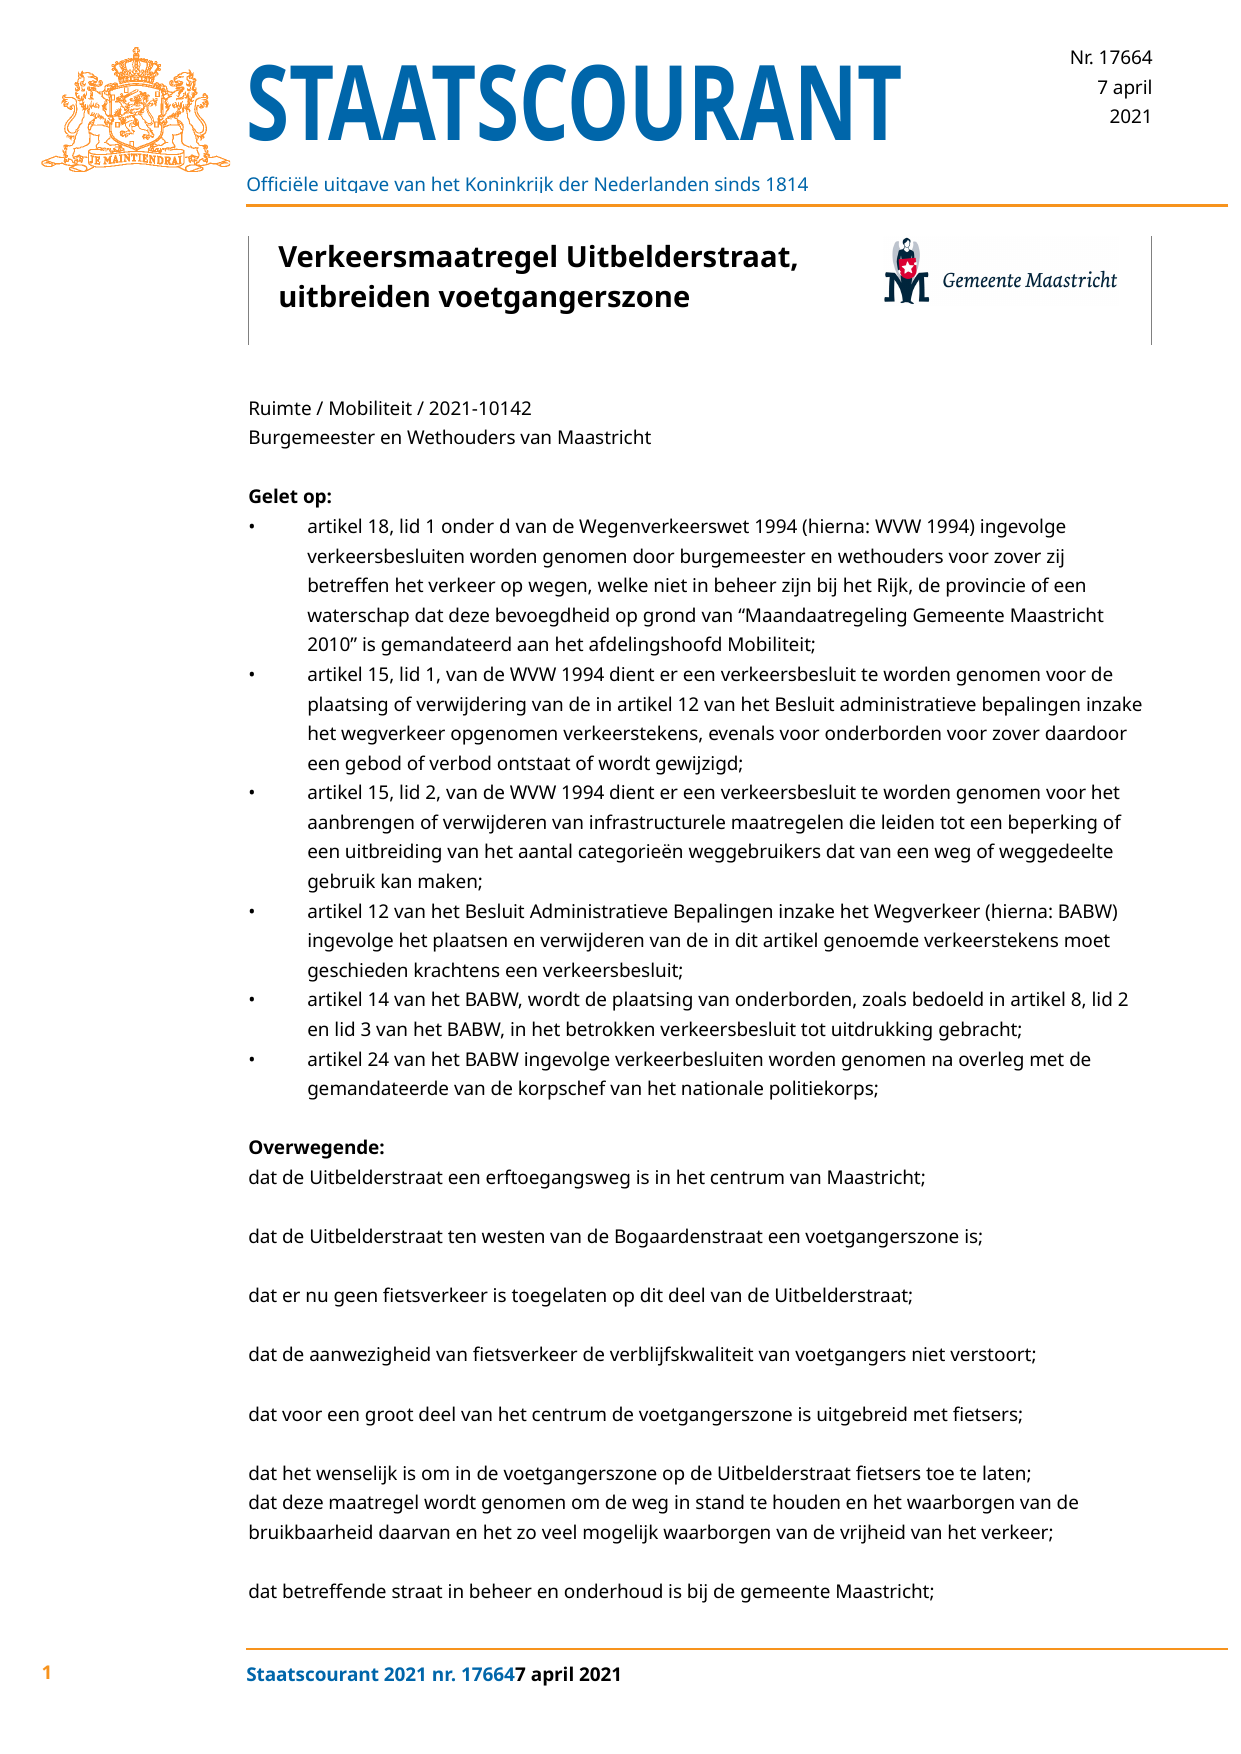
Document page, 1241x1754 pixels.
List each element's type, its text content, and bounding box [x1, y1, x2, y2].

list artikel 14 van het BABW, wordt de plaatsing van onderborden, zoals bedoeld in artikel 8, lid 2 en lid 3 van het BABW, in het betrokken verkeersbesluit tot uitdrukking gebracht; [248, 987, 1152, 1042]
list artikel 18, lid 1 onder d van de Wegenverkeerswet 1994 (hierna: WVW 1994) ingevolge verkeersbesluiten worden genomen door burgemeester en wethouders voor zover zij betreffen het verkeer op wegen, welke niet in beheer zijn bij het Rijk, de provincie of een waterschap dat deze bevoegdheid op grond van “Maandaatregeling Gemeente Maastricht 2010” is gemandateerd aan het afdelingshoofd Mobiliteit; [248, 513, 1152, 657]
list artikel 15, lid 2, van de WVW 1994 dient er een verkeersbesluit te worden genomen voor het aanbrengen of verwijderen van infrastructurele maatregelen die leiden tot een beperking of een uitbreiding van het aantal categorieën weggebruikers dat van een weg of weggedeelte gebruik kan maken; [248, 779, 1152, 894]
table_header Verkeersmaatregel Uitbelderstraat, uitbreiden voetgangerszone [249, 236, 850, 345]
text Overwegende: [248, 1134, 1152, 1160]
text dat de Uitbelderstraat een erftoegangsweg is in het centrum van Maastricht; [248, 1164, 1152, 1190]
text dat voor een groot deel van het centrum de voetgangerszone is uitgebreid met fietsers; [248, 1401, 1152, 1427]
list artikel 12 van het Besluit Administratieve Bepalingen inzake het Wegverkeer (hierna: BABW) ingevolge het plaatsen en verwijderen van de in dit artikel genoemde verkeerstekens moet geschieden krachtens een verkeersbesluit; [248, 898, 1152, 983]
text dat deze maatregel wordt genomen om de weg in stand te houden en het waarborgen van de bruikbaarheid daarvan en het zo veel mogelijk waarborgen van de vrijheid van het verkeer; [248, 1489, 1152, 1545]
text Gelet op: [248, 484, 1152, 509]
picture [41, 47, 231, 172]
text dat de aanwezigheid van fietsverkeer de verblijfskwaliteit van voetgangers niet verstoort; [248, 1342, 1152, 1367]
text Burgemeester en Wethouders van Maastricht [248, 424, 1152, 450]
text dat de Uitbelderstraat ten westen van de Bogaardenstraat een voetgangerszone is; [248, 1223, 1152, 1249]
table_header [850, 236, 1151, 345]
picture [882, 236, 1119, 306]
text dat er nu geen fietsverkeer is toegelaten op dit deel van de Uitbelderstraat; [248, 1282, 1152, 1308]
text dat het wenselijk is om in de voetgangerszone op de Uitbelderstraat fietsers toe te laten; [248, 1460, 1152, 1486]
text Ruimte / Mobiliteit / 2021-10142 [248, 395, 1152, 421]
list artikel 24 van het BABW ingevolge verkeerbesluiten worden genomen na overleg met de gemandateerde van de korpschef van het nationale politiekorps; [248, 1046, 1152, 1101]
list artikel 15, lid 1, van de WVW 1994 dient er een verkeersbesluit te worden genomen voor de plaatsing of verwijdering van de in artikel 12 van het Besluit administratieve bepalingen inzake het wegverkeer opgenomen verkeerstekens, evenals voor onderborden voor zover daardoor een gebod of verbod ontstaat of wordt gewijzigd; [248, 661, 1152, 776]
text dat betreffende straat in beheer en onderhoud is bij de gemeente Maastricht; [248, 1578, 1152, 1604]
